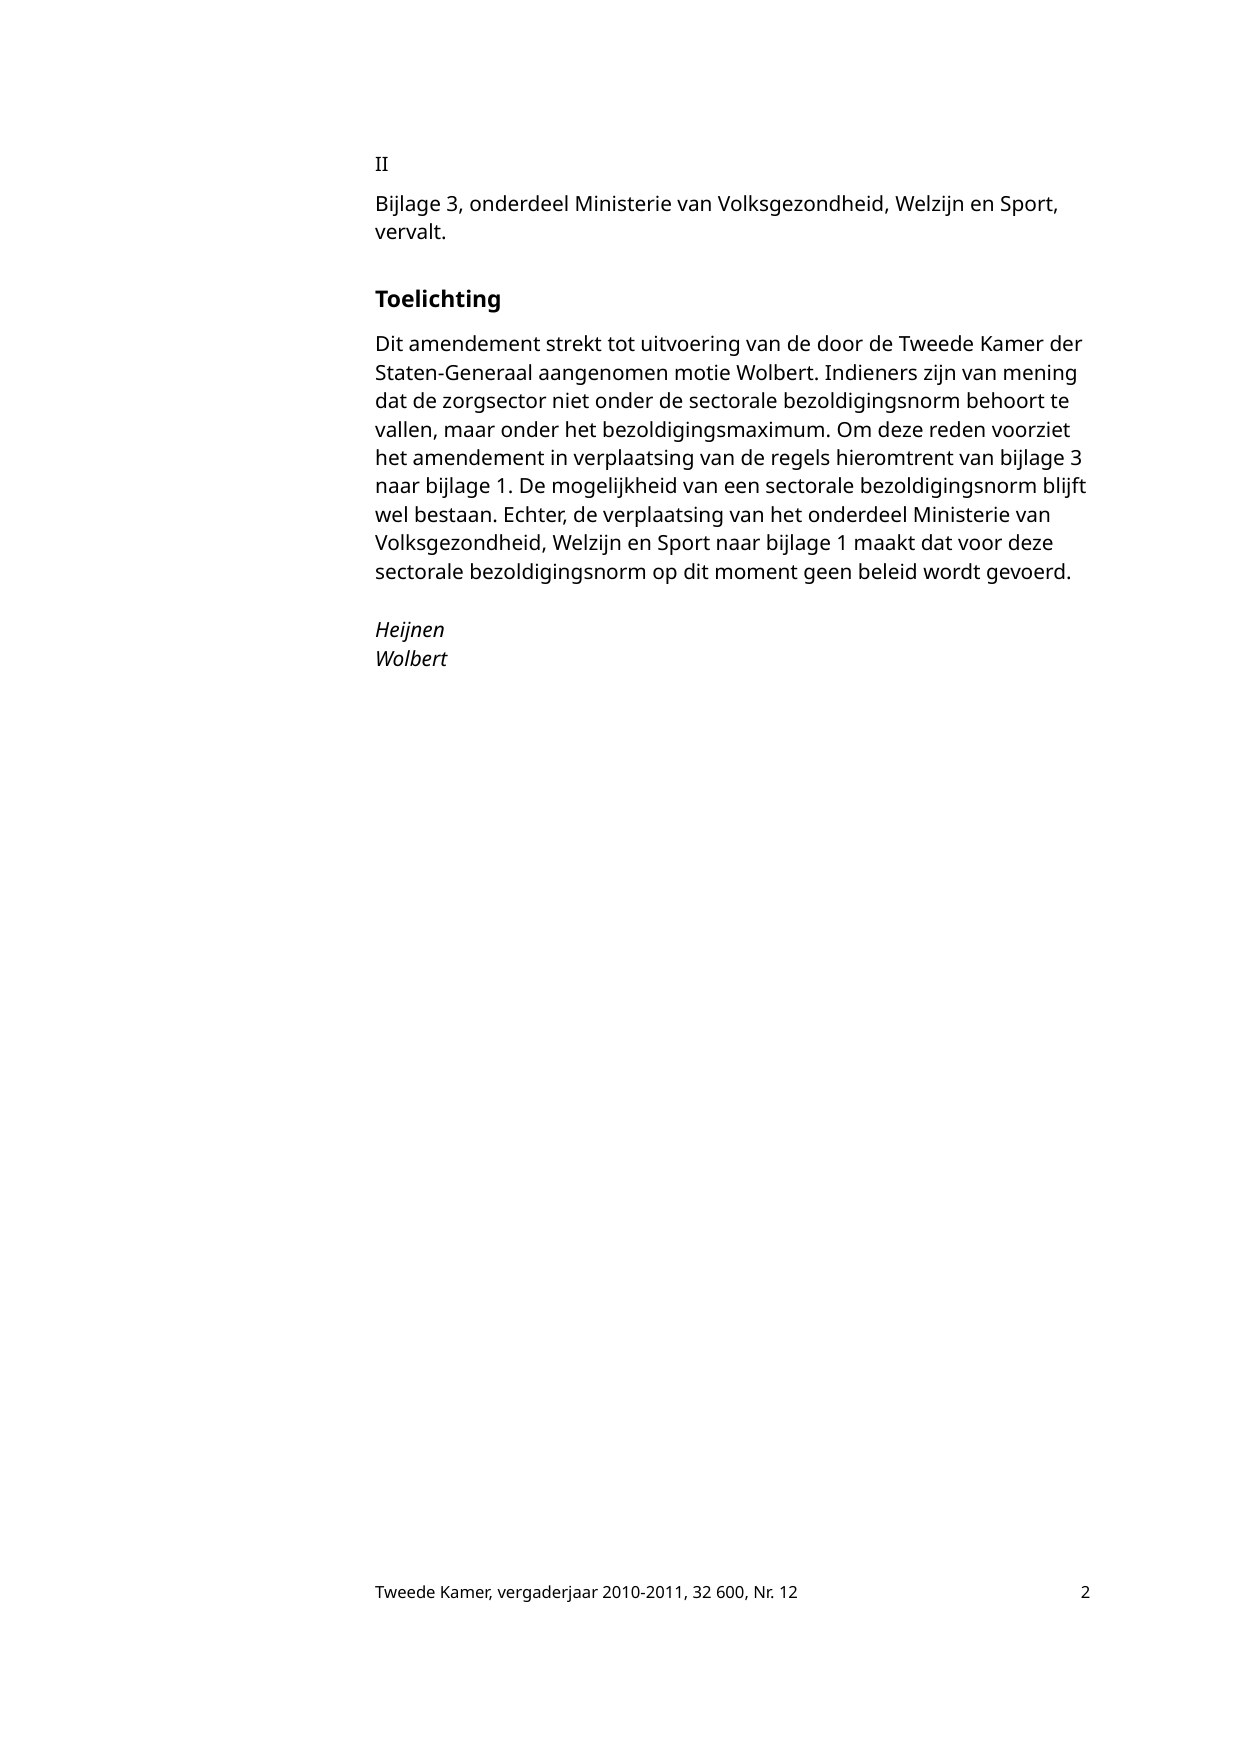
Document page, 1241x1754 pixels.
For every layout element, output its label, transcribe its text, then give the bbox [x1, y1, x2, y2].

text Heijnen [375, 615, 1090, 644]
text Dit amendement strekt tot uitvoering van de door de Tweede Kamer der Staten-Generaal aangenomen motie Wolbert. Indieners zijn van mening dat de zorgsector niet onder de sectorale bezoldigingsnorm behoort te vallen, maar onder het bezoldigingsmaximum. Om deze reden voorziet het amendement in verplaatsing van de regels hieromtrent van bijlage 3 naar bijlage 1. De mogelijkheid van een sectorale bezoldigingsnorm blijft wel bestaan. Echter, de verplaatsing van het onderdeel Ministerie van Volksgezondheid, Welzijn en Sport naar bijlage 1 maakt dat voor deze sectorale bezoldigingsnorm op dit moment geen beleid wordt gevoerd. [375, 329, 1090, 585]
text Bijlage 3, onderdeel Ministerie van Volksgezondheid, Welzijn en Sport, vervalt. [375, 189, 1090, 246]
subtitle Toelichting [375, 283, 1090, 314]
text Wolbert [375, 644, 1090, 672]
text II [375, 150, 1090, 177]
